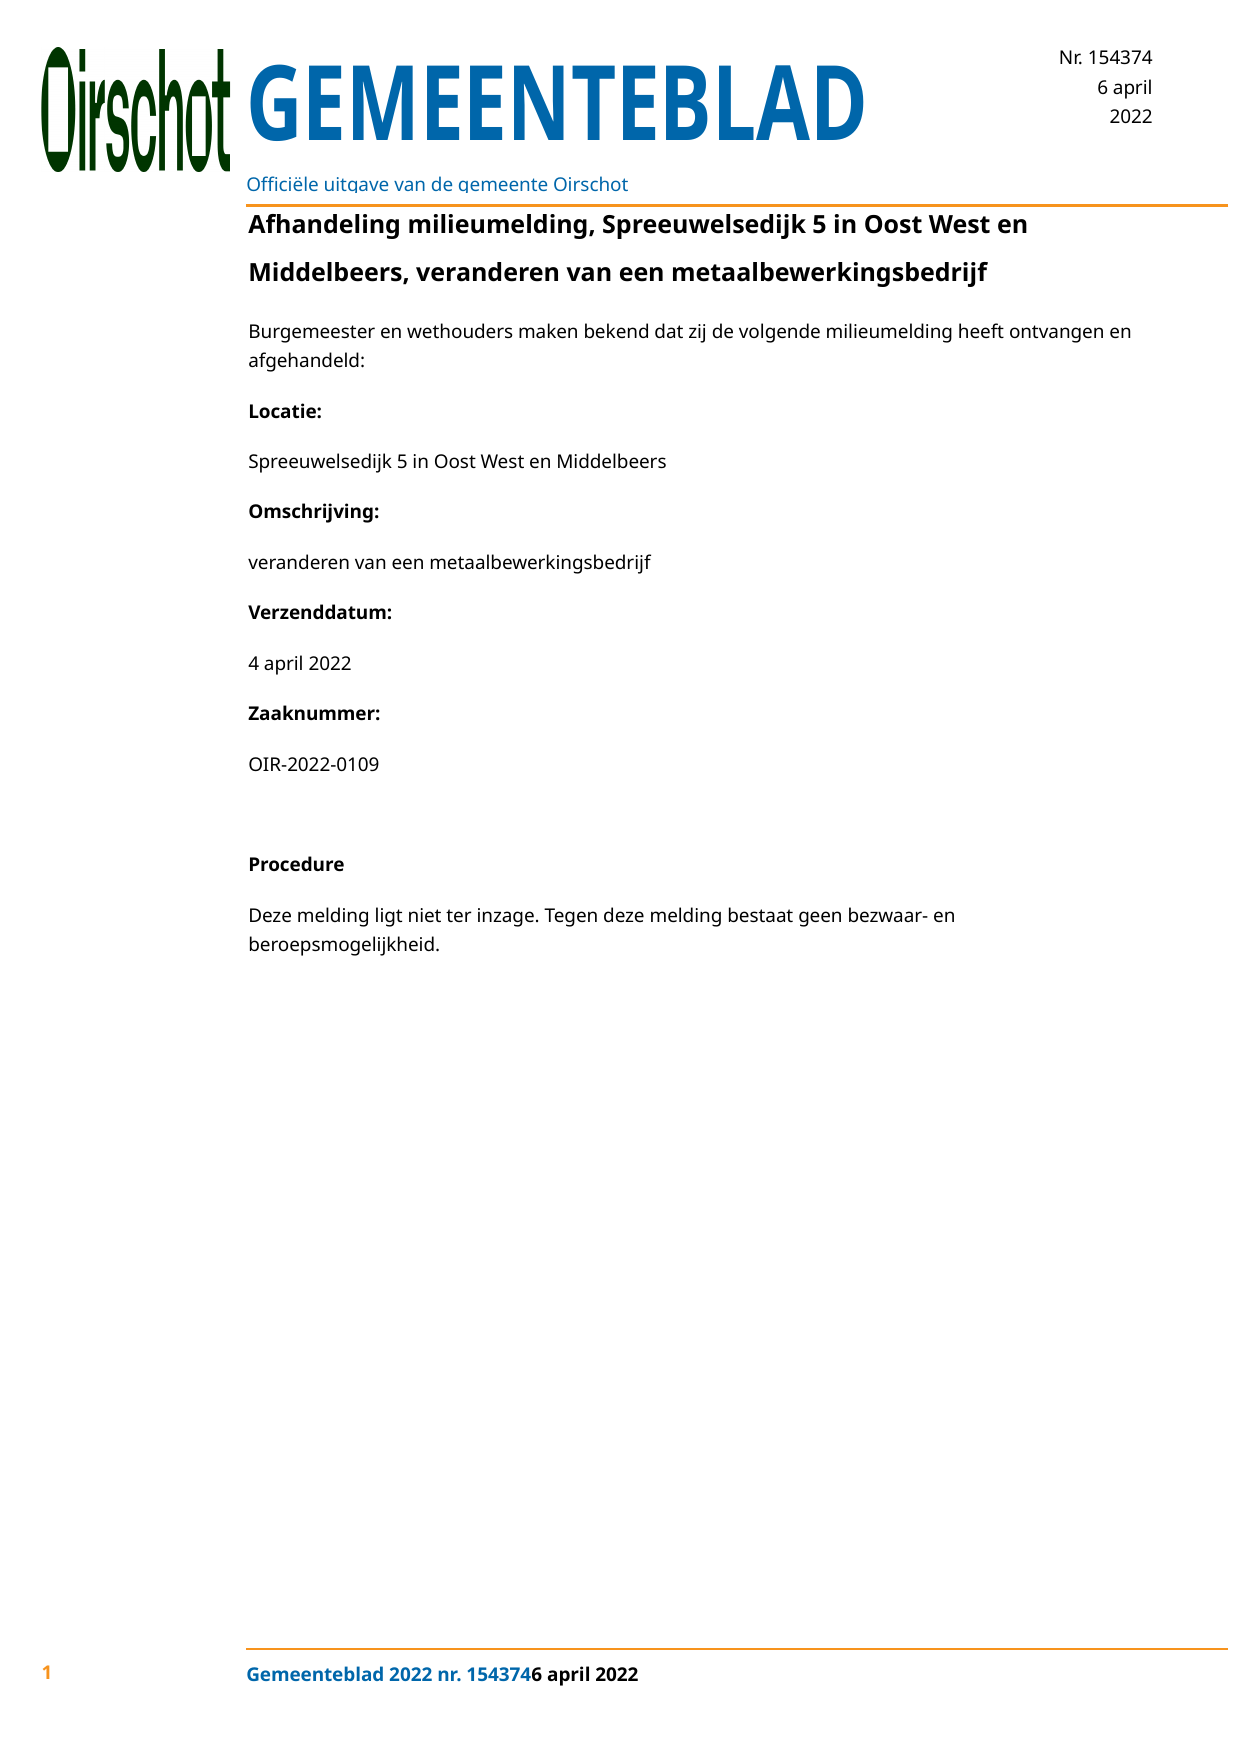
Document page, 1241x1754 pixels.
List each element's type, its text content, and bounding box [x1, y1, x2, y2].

text Procedure [248, 852, 1152, 877]
text Omschrijving: [248, 499, 1152, 524]
text Zaaknummer: [248, 700, 1152, 726]
text Locatie: [248, 398, 1152, 424]
text Verzenddatum: [248, 599, 1152, 625]
text Burgemeester en wethouders maken bekend dat zij de volgende milieumelding heeft ontvangen en afgehandeld: [248, 318, 1152, 373]
text Afhandeling milieumelding, Spreeuwelsedijk 5 in Oost West en Middelbeers, veranderen van een metaalbewerkingsbedrijf [248, 207, 1152, 288]
text 4 april 2022 [248, 650, 1152, 676]
text Deze melding ligt niet ter inzage. Tegen deze melding bestaat geen bezwaar- en beroepsmogelijkheid. [248, 902, 1152, 957]
text veranderen van een metaalbewerkingsbedrijf [248, 549, 1152, 575]
text Spreeuwelsedijk 5 in Oost West en Middelbeers [248, 448, 1152, 474]
picture [41, 47, 231, 172]
text OIR-2022-0109 [248, 751, 1152, 777]
